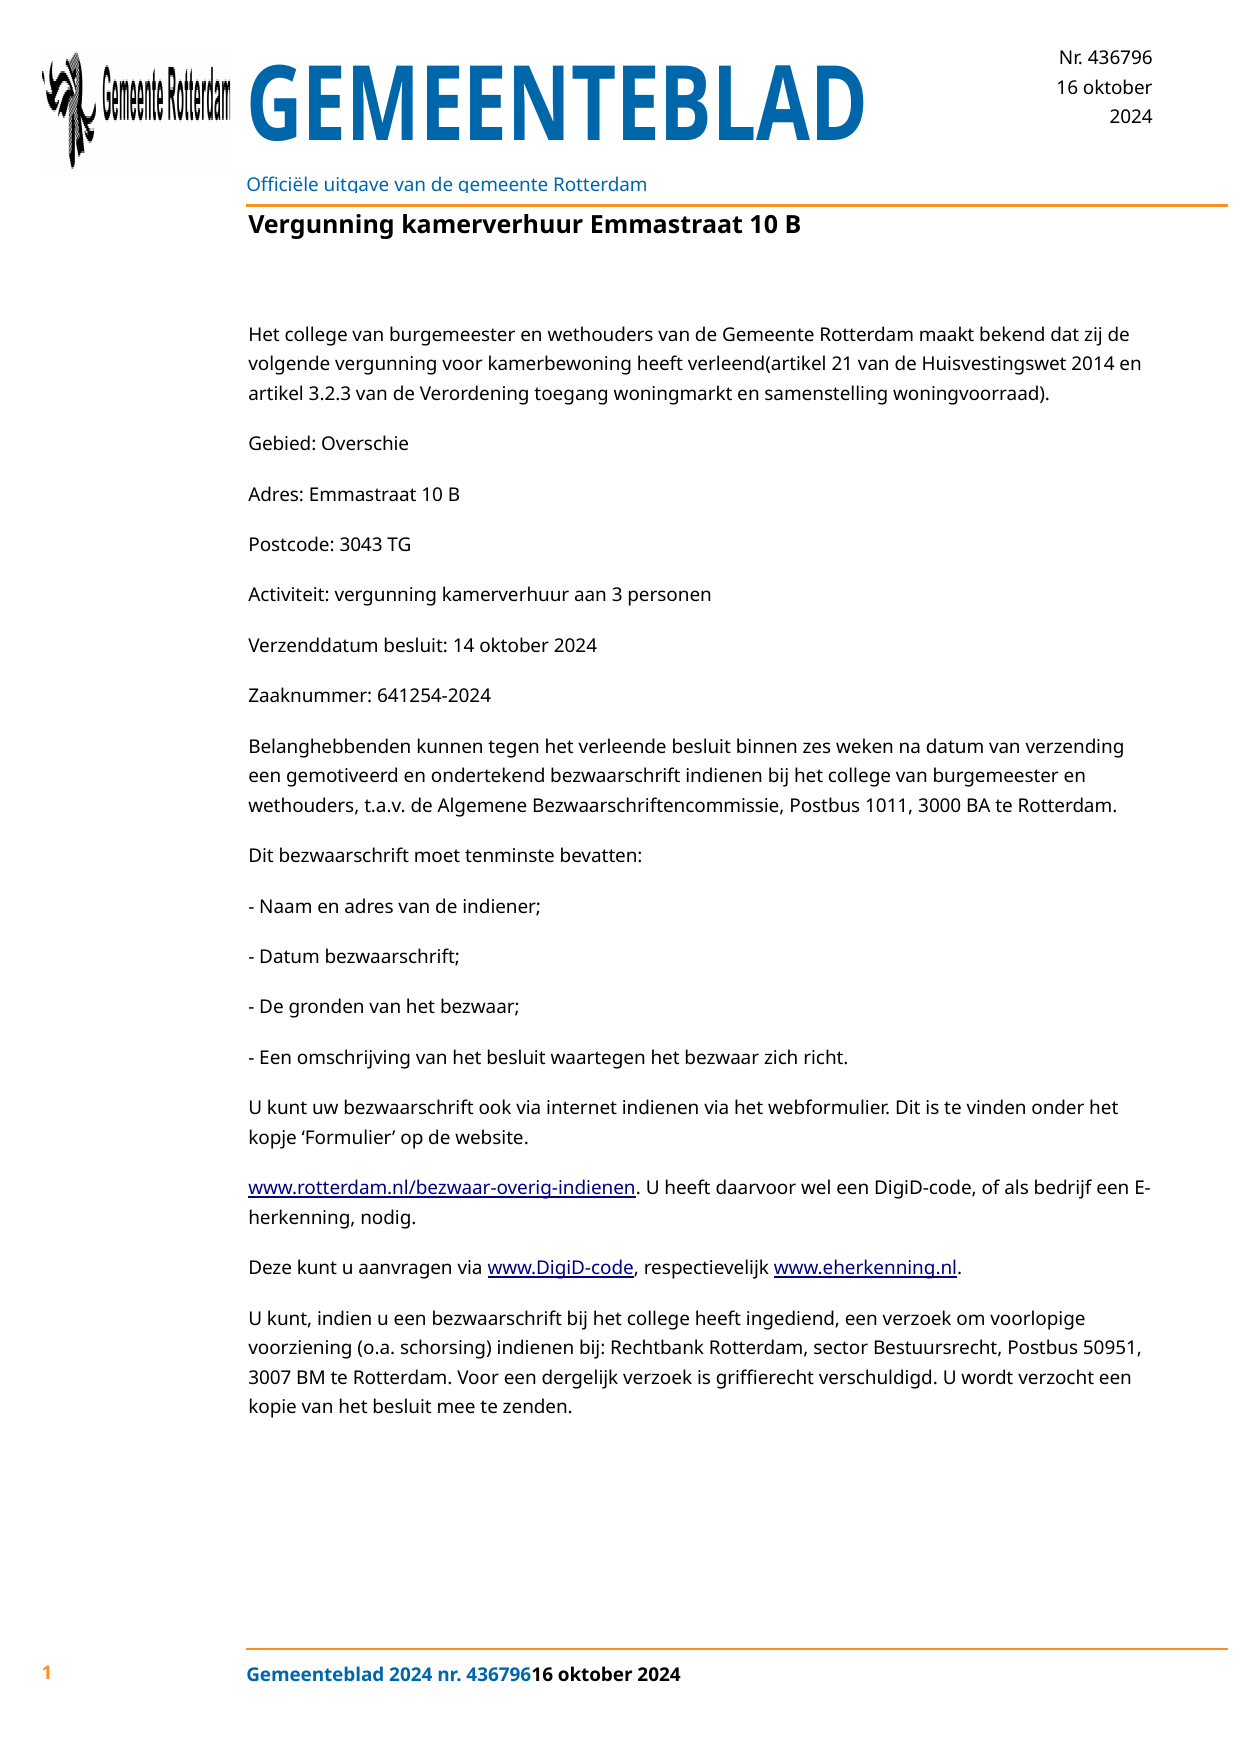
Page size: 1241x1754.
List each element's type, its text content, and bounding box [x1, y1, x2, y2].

text - De gronden van het bezwaar; [248, 994, 1152, 1019]
text Dit bezwaarschrift moet tenminste bevatten: [248, 842, 1152, 868]
text www.rotterdam.nl/bezwaar-overig-indienen. U heeft daarvoor wel een DigiD-code, of als bedrijf een E-herkenning, nodig. [248, 1174, 1152, 1230]
text Vergunning kamerverhuur Emmastraat 10 B [248, 207, 1152, 241]
text Adres: Emmastraat 10 B [248, 481, 1152, 506]
text Belanghebbenden kunnen tegen het verleende besluit binnen zes weken na datum van verzending een gemotiveerd en ondertekend bezwaarschrift indienen bij het college van burgemeester en wethouders, t.a.v. de Algemene Bezwaarschriftencommissie, Postbus 1011, 3000 BA te Rotterdam. [248, 733, 1152, 818]
text - Datum bezwaarschrift; [248, 943, 1152, 969]
text U kunt, indien u een bezwaarschrift bij het college heeft ingediend, een verzoek om voorlopige voorziening (o.a. schorsing) indienen bij: Rechtbank Rotterdam, sector Bestuursrecht, Postbus 50951, 3007 BM te Rotterdam. Voor een dergelijk verzoek is griffierecht verschuldigd. U wordt verzocht een kopie van het besluit mee te zenden. [248, 1305, 1152, 1419]
picture [41, 47, 231, 172]
text Gebied: Overschie [248, 430, 1152, 456]
text U kunt uw bezwaarschrift ook via internet indienen via het webformulier. Dit is te vinden onder het kopje ‘Formulier’ op de website. [248, 1094, 1152, 1150]
text - Een omschrijving van het besluit waartegen het bezwaar zich richt. [248, 1044, 1152, 1070]
text Zaaknummer: 641254-2024 [248, 682, 1152, 708]
text - Naam en adres van de indiener; [248, 893, 1152, 918]
text Verzenddatum besluit: 14 oktober 2024 [248, 632, 1152, 658]
text Activiteit: vergunning kamerverhuur aan 3 personen [248, 582, 1152, 607]
text Postcode: 3043 TG [248, 531, 1152, 557]
text Het college van burgemeester en wethouders van de Gemeente Rotterdam maakt bekend dat zij de volgende vergunning voor kamerbewoning heeft verleend(artikel 21 van de Huisvestingswet 2014 en artikel 3.2.3 van de Verordening toegang woningmarkt en samenstelling woningvoorraad). [248, 321, 1152, 406]
text Deze kunt u aanvragen via www.DigiD-code, respectievelijk www.eherkenning.nl. [248, 1254, 1152, 1280]
